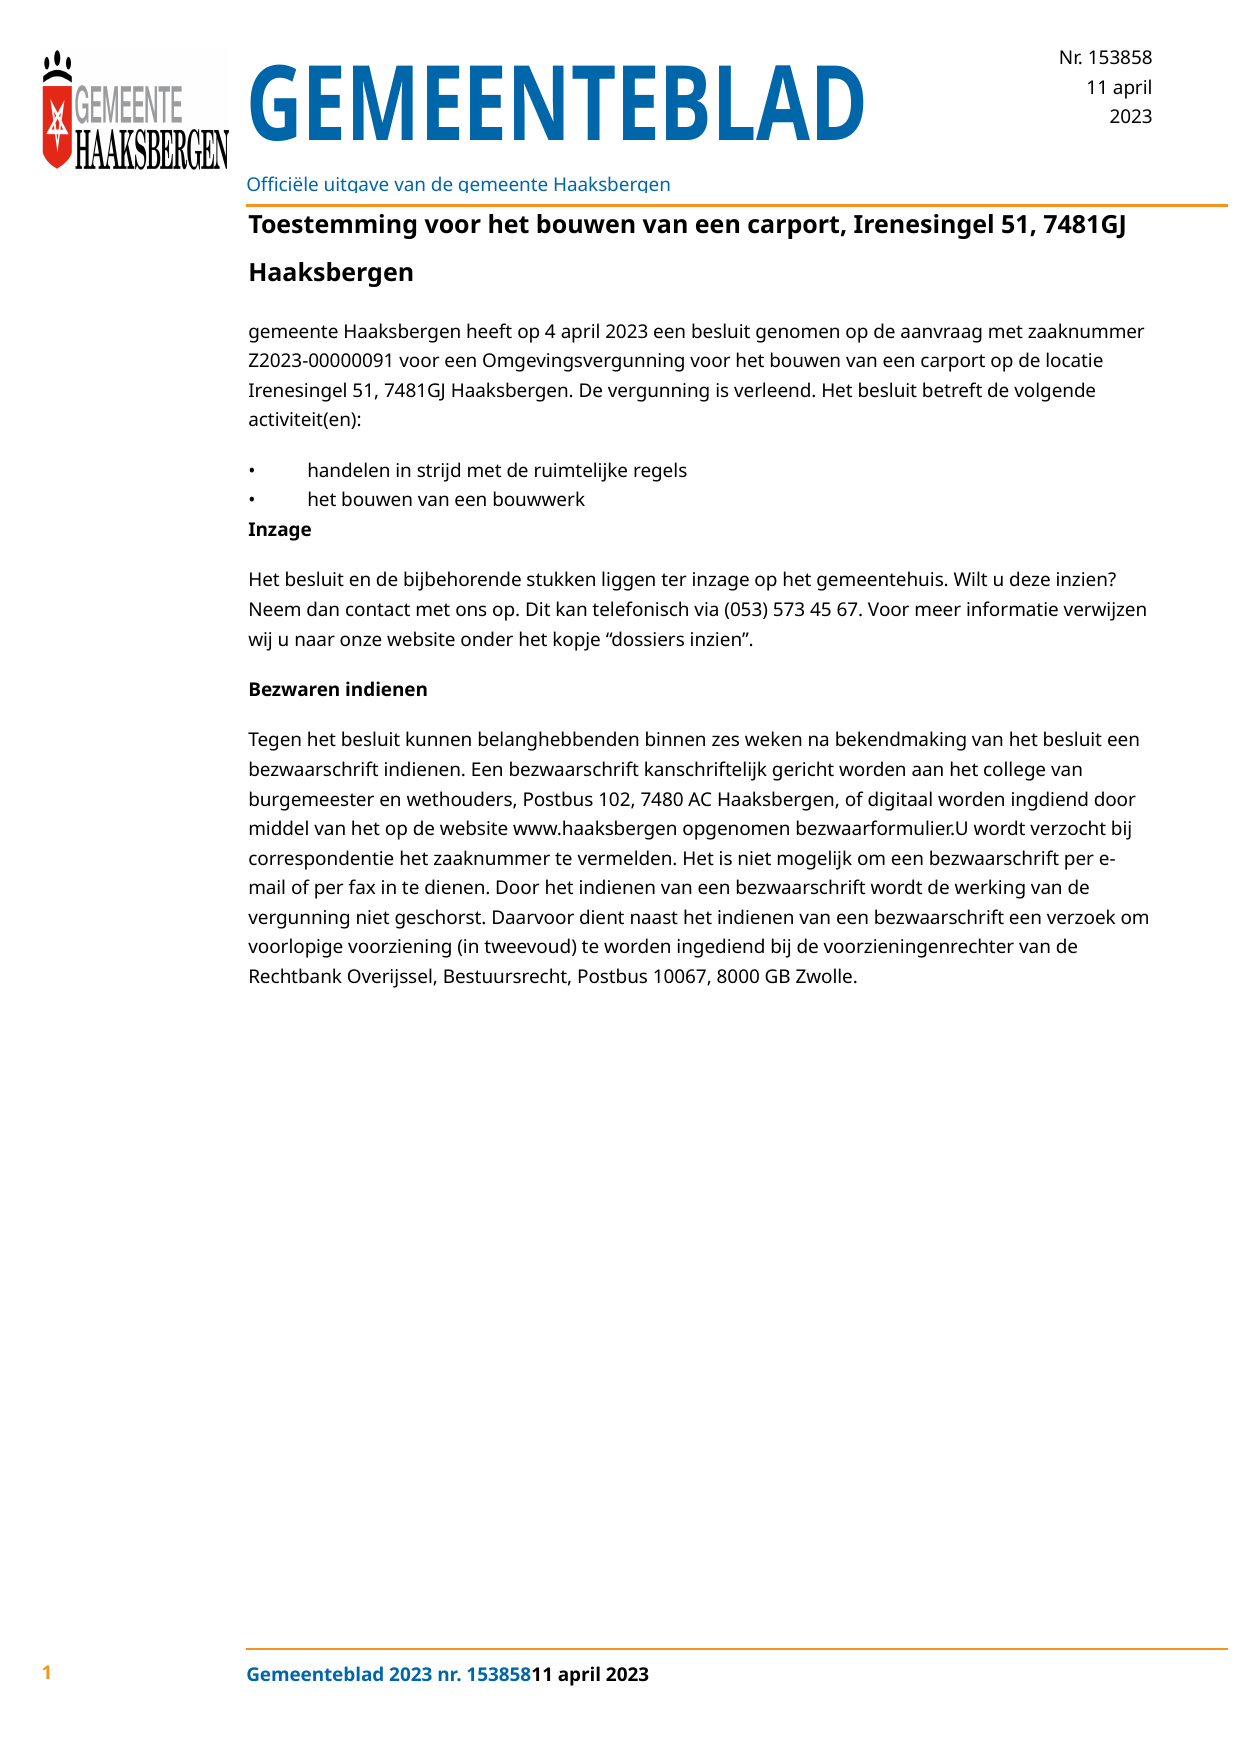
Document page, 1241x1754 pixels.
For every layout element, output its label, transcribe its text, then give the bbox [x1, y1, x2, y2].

text Het besluit en de bijbehorende stukken liggen ter inzage op het gemeentehuis. Wilt u deze inzien? Neem dan contact met ons op. Dit kan telefonisch via (053) 573 45 67. Voor meer informatie verwijzen wij u naar onze website onder het kopje “dossiers inzien”. [248, 567, 1152, 652]
list handelen in strijd met de ruimtelijke regels [248, 457, 1152, 483]
list het bouwen van een bouwwerk [248, 487, 1152, 512]
text Toestemming voor het bouwen van een carport, Irenesingel 51, 7481GJ Haaksbergen [248, 207, 1152, 288]
picture [41, 47, 231, 172]
text gemeente Haaksbergen heeft op 4 april 2023 een besluit genomen op de aanvraag met zaaknummer Z2023-00000091 voor een Omgevingsvergunning voor het bouwen van een carport op de locatie Irenesingel 51, 7481GJ Haaksbergen. De vergunning is verleend. Het besluit betreft de volgende activiteit(en): [248, 318, 1152, 432]
text Tegen het besluit kunnen belanghebbenden binnen zes weken na bekendmaking van het besluit een bezwaarschrift indienen. Een bezwaarschrift kanschriftelijk gericht worden aan het college van burgemeester en wethouders, Postbus 102, 7480 AC Haaksbergen, of digitaal worden ingdiend door middel van het op de website www.haaksbergen opgenomen bezwaarformulier.U wordt verzocht bij correspondentie het zaaknummer te vermelden. Het is niet mogelijk om een bezwaarschrift per e-mail of per fax in te dienen. Door het indienen van een bezwaarschrift wordt de werking van de vergunning niet geschorst. Daarvoor dient naast het indienen van een bezwaarschrift een verzoek om voorlopige voorziening (in tweevoud) te worden ingediend bij de voorzieningenrechter van de Rechtbank Overijssel, Bestuursrecht, Postbus 10067, 8000 GB Zwolle. [248, 727, 1152, 989]
text Inzage [248, 516, 1152, 542]
text Bezwaren indienen [248, 676, 1152, 702]
